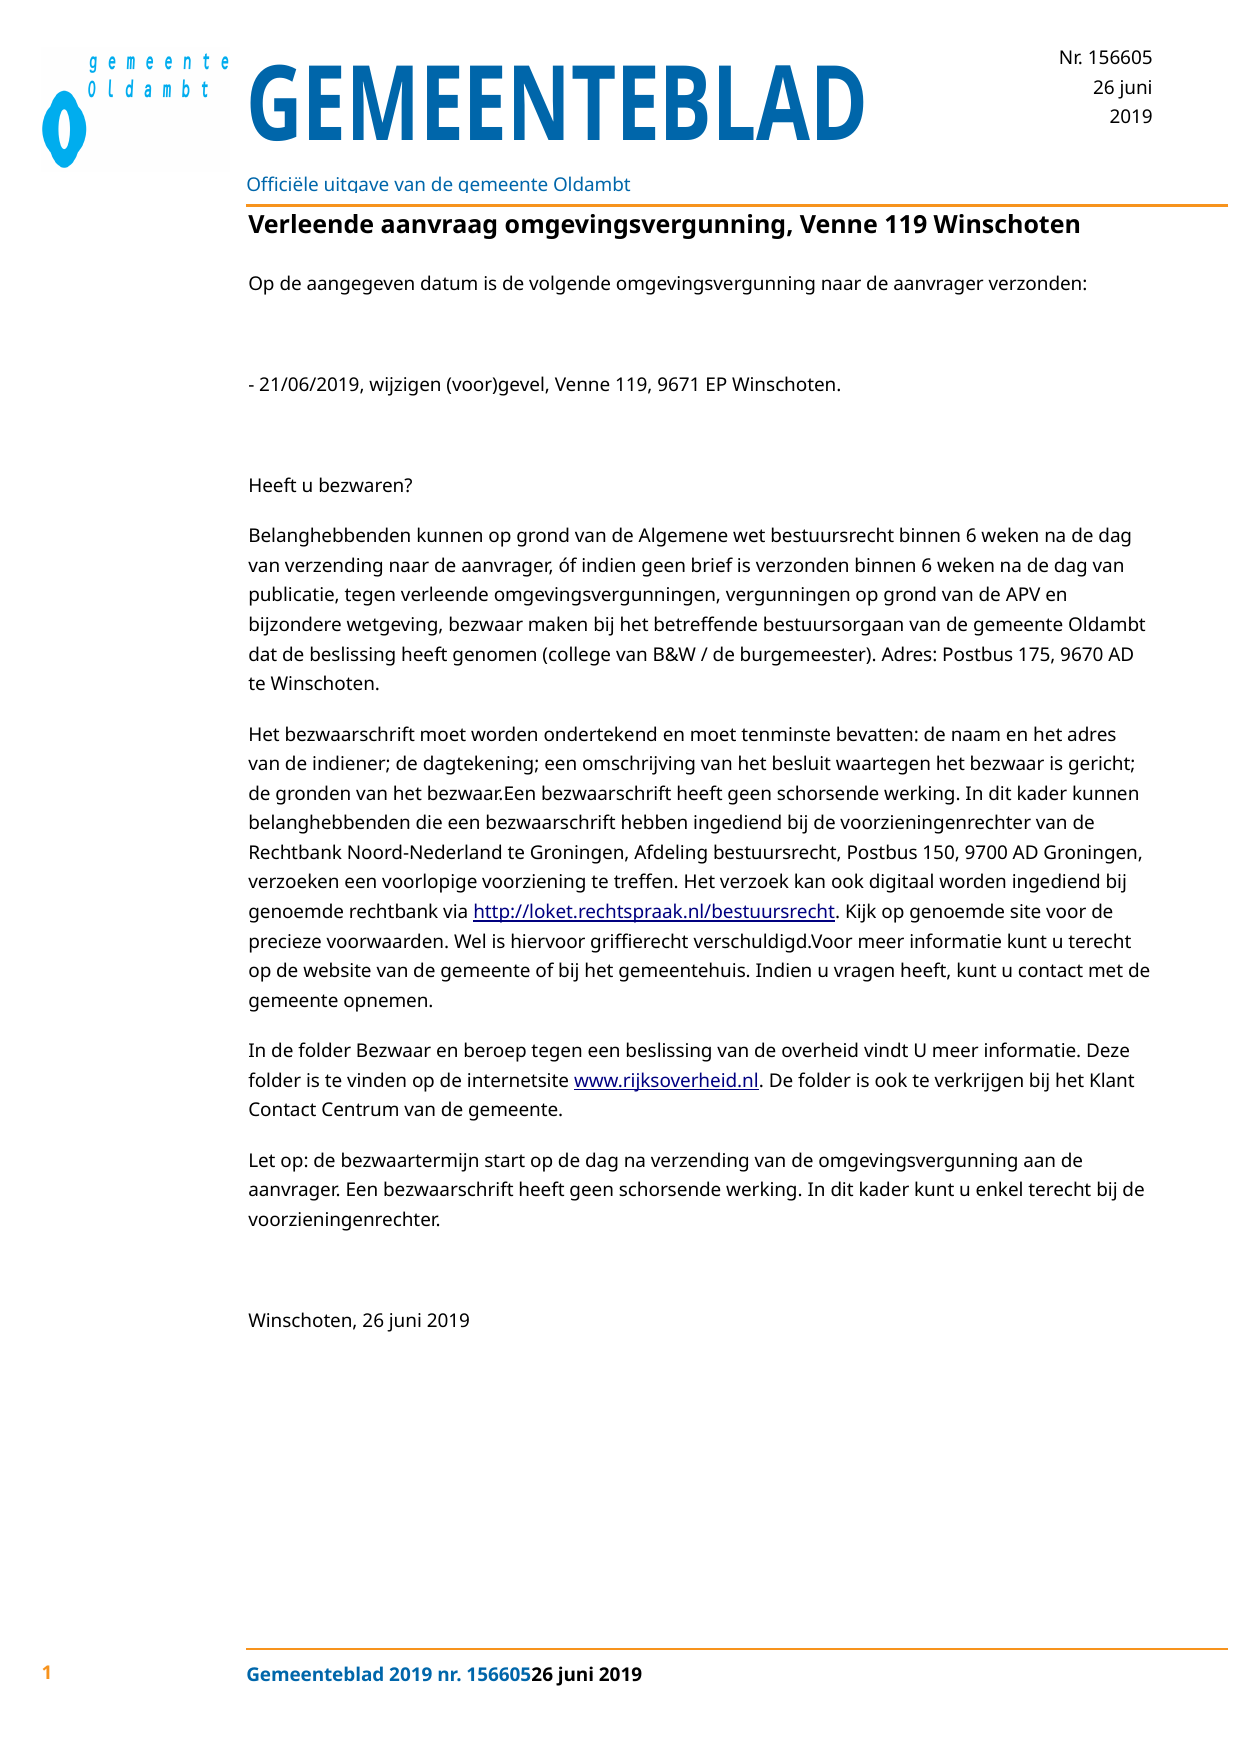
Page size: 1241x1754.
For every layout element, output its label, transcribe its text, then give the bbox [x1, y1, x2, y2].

picture [41, 47, 231, 172]
text Verleende aanvraag omgevingsvergunning, Venne 119 Winschoten [248, 207, 1152, 241]
text Belanghebbenden kunnen op grond van de Algemene wet bestuursrecht binnen 6 weken na de dag van verzending naar de aanvrager, óf indien geen brief is verzonden binnen 6 weken na de dag van publicatie, tegen verleende omgevingsvergunningen, vergunningen op grond van de APV en bijzondere wetgeving, bezwaar maken bij het betreffende bestuursorgaan van de gemeente Oldambt dat de beslissing heeft genomen (college van B&W / de burgemeester). Adres: Postbus 175, 9670 AD te Winschoten. [248, 522, 1152, 696]
text Het bezwaarschrift moet worden ondertekend en moet tenminste bevatten: de naam en het adres van de indiener; de dagtekening; een omschrijving van het besluit waartegen het bezwaar is gericht; de gronden van het bezwaar.Een bezwaarschrift heeft geen schorsende werking. In dit kader kunnen belanghebbenden die een bezwaarschrift hebben ingediend bij de voorzieningenrechter van de Rechtbank Noord-Nederland te Groningen, Afdeling bestuursrecht, Postbus 150, 9700 AD Groningen, verzoeken een voorlopige voorziening te treffen. Het verzoek kan ook digitaal worden ingediend bij genoemde rechtbank via http://loket.rechtspraak.nl/bestuursrecht. Kijk op genoemde site voor de precieze voorwaarden. Wel is hiervoor griffierecht verschuldigd.Voor meer informatie kunt u terecht op de website van de gemeente of bij het gemeentehuis. Indien u vragen heeft, kunt u contact met de gemeente opnemen. [248, 721, 1152, 1013]
text Winschoten, 26 juni 2019 [248, 1307, 1152, 1333]
text Heeft u bezwaren? [248, 472, 1152, 498]
text Op de aangegeven datum is de volgende omgevingsvergunning naar de aanvrager verzonden: [248, 270, 1152, 296]
text - 21/06/2019, wijzigen (voor)gevel, Venne 119, 9671 EP Winschoten. [248, 371, 1152, 397]
text In de folder Bezwaar en beroep tegen een beslissing van de overheid vindt U meer informatie. Deze folder is te vinden op de internetsite www.rijksoverheid.nl. De folder is ook te verkrijgen bij het Klant Contact Centrum van de gemeente. [248, 1037, 1152, 1122]
text Let op: de bezwaartermijn start op de dag na verzending van de omgevingsvergunning aan de aanvrager. Een bezwaarschrift heeft geen schorsende werking. In dit kader kunt u enkel terecht bij de voorzieningenrechter. [248, 1147, 1152, 1232]
